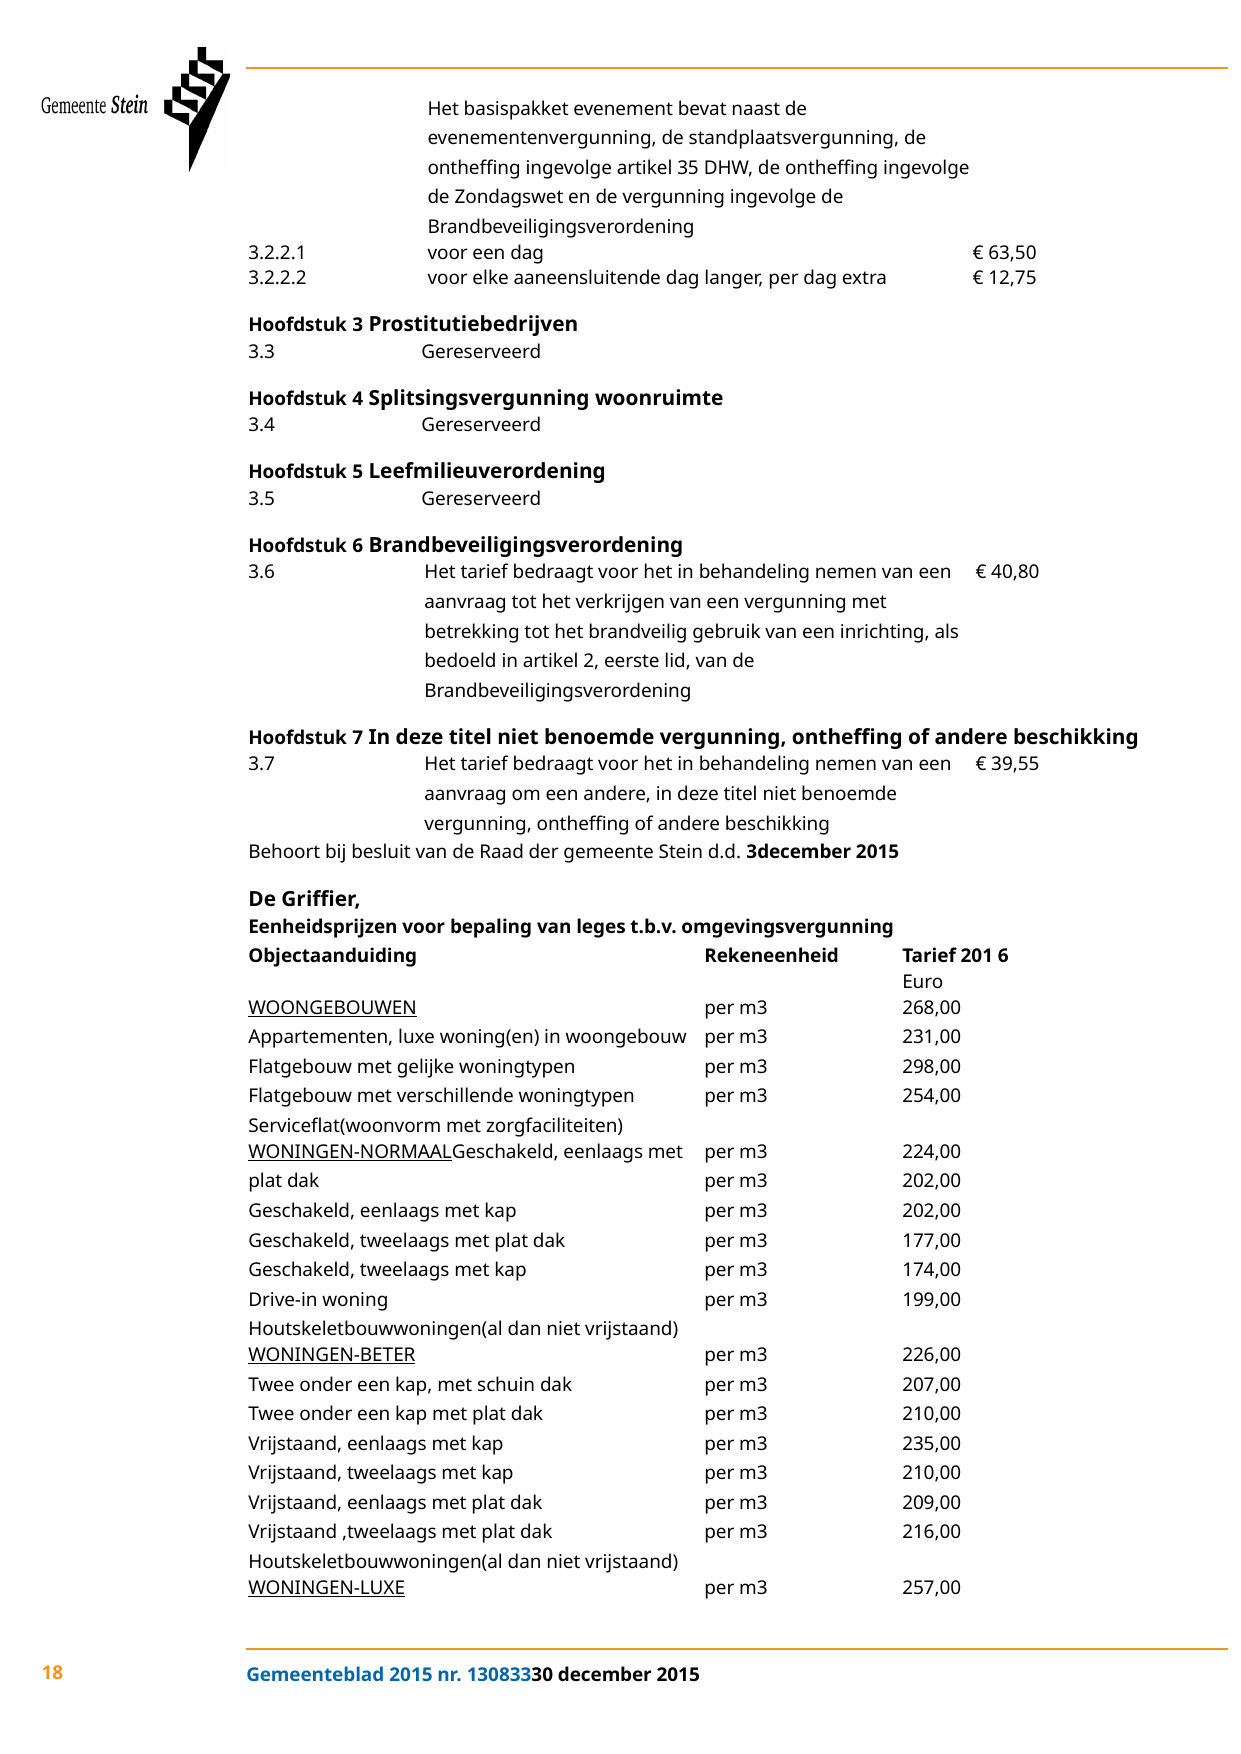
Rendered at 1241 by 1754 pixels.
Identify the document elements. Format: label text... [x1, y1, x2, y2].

table_header 3.4 [248, 412, 421, 437]
table_header Het tarief bedraagt voor het in behandeling nemen van een aanvraag om een andere, in deze titel niet benoemde vergunning, ontheffing of andere beschikking [424, 751, 975, 836]
table_header € 40,80 [975, 559, 1152, 703]
table_header Rekeneenheid [704, 943, 902, 968]
table_cell Het basispakket evenement bevat naast de evenementenvergunning, de standplaatsvergunning, de ontheffing ingevolge artikel 35 DHW, de ontheffing ingevolge de Zondagswet en de vergunning ingevolge de Brandbeveiligingsverordening [427, 95, 972, 239]
table_cell WONINGEN-NORMAALGeschakeld, eenlaags met plat dak Geschakeld, eenlaags met kap Geschakeld, tweelaags met plat dak Geschakeld, tweelaags met kap Drive-in woning Houtskeletbouwwoningen(al dan niet vrijstaand) [248, 1138, 704, 1341]
table_cell [248, 968, 704, 994]
table_header € 39,55 [975, 751, 1152, 836]
table_header [979, 485, 1152, 511]
table_cell per m3 [704, 1574, 902, 1600]
table_cell WOONGEBOUWEN Appartementen, luxe woning(en) in woongebouw Flatgebouw met gelijke woningtypen Flatgebouw met verschillende woningtypen Serviceflat(woonvorm met zorgfaciliteiten) [248, 994, 704, 1138]
table_cell Euro [902, 968, 1152, 994]
text Hoofdstuk 3 Prostitutiebedrijven [248, 309, 1152, 338]
table_header 3.5 [248, 485, 421, 511]
table_cell [248, 95, 427, 239]
table_header Gereserveerd [421, 338, 978, 364]
table_header 3.7 [248, 751, 424, 836]
table_header Tarief 201 6 [902, 943, 1152, 968]
table_cell 226,00 207,00 210,00 235,00 210,00 209,00 216,00 [902, 1341, 1152, 1574]
text Hoofdstuk 4 Splitsingsvergunning woonruimte [248, 383, 1152, 412]
table_cell [973, 95, 1152, 239]
text Behoort bij besluit van de Raad der gemeente Stein d.d. 3december 2015 [248, 839, 1152, 864]
table_cell WONINGEN-BETER Twee onder een kap, met schuin dak Twee onder een kap met plat dak Vrijstaand, eenlaags met kap Vrijstaand, tweelaags met kap Vrijstaand, eenlaags met plat dak Vrijstaand ,tweelaags met plat dak Houtskeletbouwwoningen(al dan niet vrijstaand) [248, 1341, 704, 1574]
text De Griffier, [248, 884, 1152, 913]
table_cell per m3 per m3 per m3 per m3 per m3 per m3 [704, 1138, 902, 1341]
table_header Gereserveerd [421, 412, 978, 437]
table_header Gereserveerd [421, 485, 978, 511]
text Hoofdstuk 7 In deze titel niet benoemde vergunning, ontheffing of andere beschikking [248, 722, 1152, 751]
table_header [979, 338, 1152, 364]
table_cell WONINGEN-LUXE [248, 1574, 704, 1600]
table_cell 268,00 231,00 298,00 254,00 [902, 994, 1152, 1138]
table_cell voor een dag [427, 239, 972, 264]
table_cell 257,00 [902, 1574, 1152, 1600]
table_cell 3.2.2.2 [248, 265, 427, 290]
text Hoofdstuk 5 Leefmilieuverordening [248, 457, 1152, 485]
text Eenheidsprijzen voor bepaling van leges t.b.v. omgevingsvergunning [248, 913, 1152, 938]
table_header Het tarief bedraagt voor het in behandeling nemen van een aanvraag tot het verkrijgen van een vergunning met betrekking tot het brandveilig gebruik van een inrichting, als bedoeld in artikel 2, eerste lid, van de Brandbeveiligingsverordening [424, 559, 975, 703]
table_header [979, 412, 1152, 437]
table_cell [704, 968, 902, 994]
table_cell 3.2.2.1 [248, 239, 427, 264]
table_cell per m3 per m3 per m3 per m3 [704, 994, 902, 1138]
table_header Objectaanduiding [248, 943, 704, 968]
table_cell per m3 per m3 per m3 per m3 per m3 per m3 per m3 [704, 1341, 902, 1574]
text Hoofdstuk 6 Brandbeveiligingsverordening [248, 530, 1152, 559]
picture [41, 47, 231, 172]
table_cell voor elke aaneensluitende dag langer, per dag extra [427, 265, 972, 290]
table_header 3.3 [248, 338, 421, 364]
table_header 3.6 [248, 559, 424, 703]
table_cell 224,00 202,00 202,00 177,00 174,00 199,00 [902, 1138, 1152, 1341]
table_cell € 63,50 [973, 239, 1152, 264]
table_cell € 12,75 [973, 265, 1152, 290]
